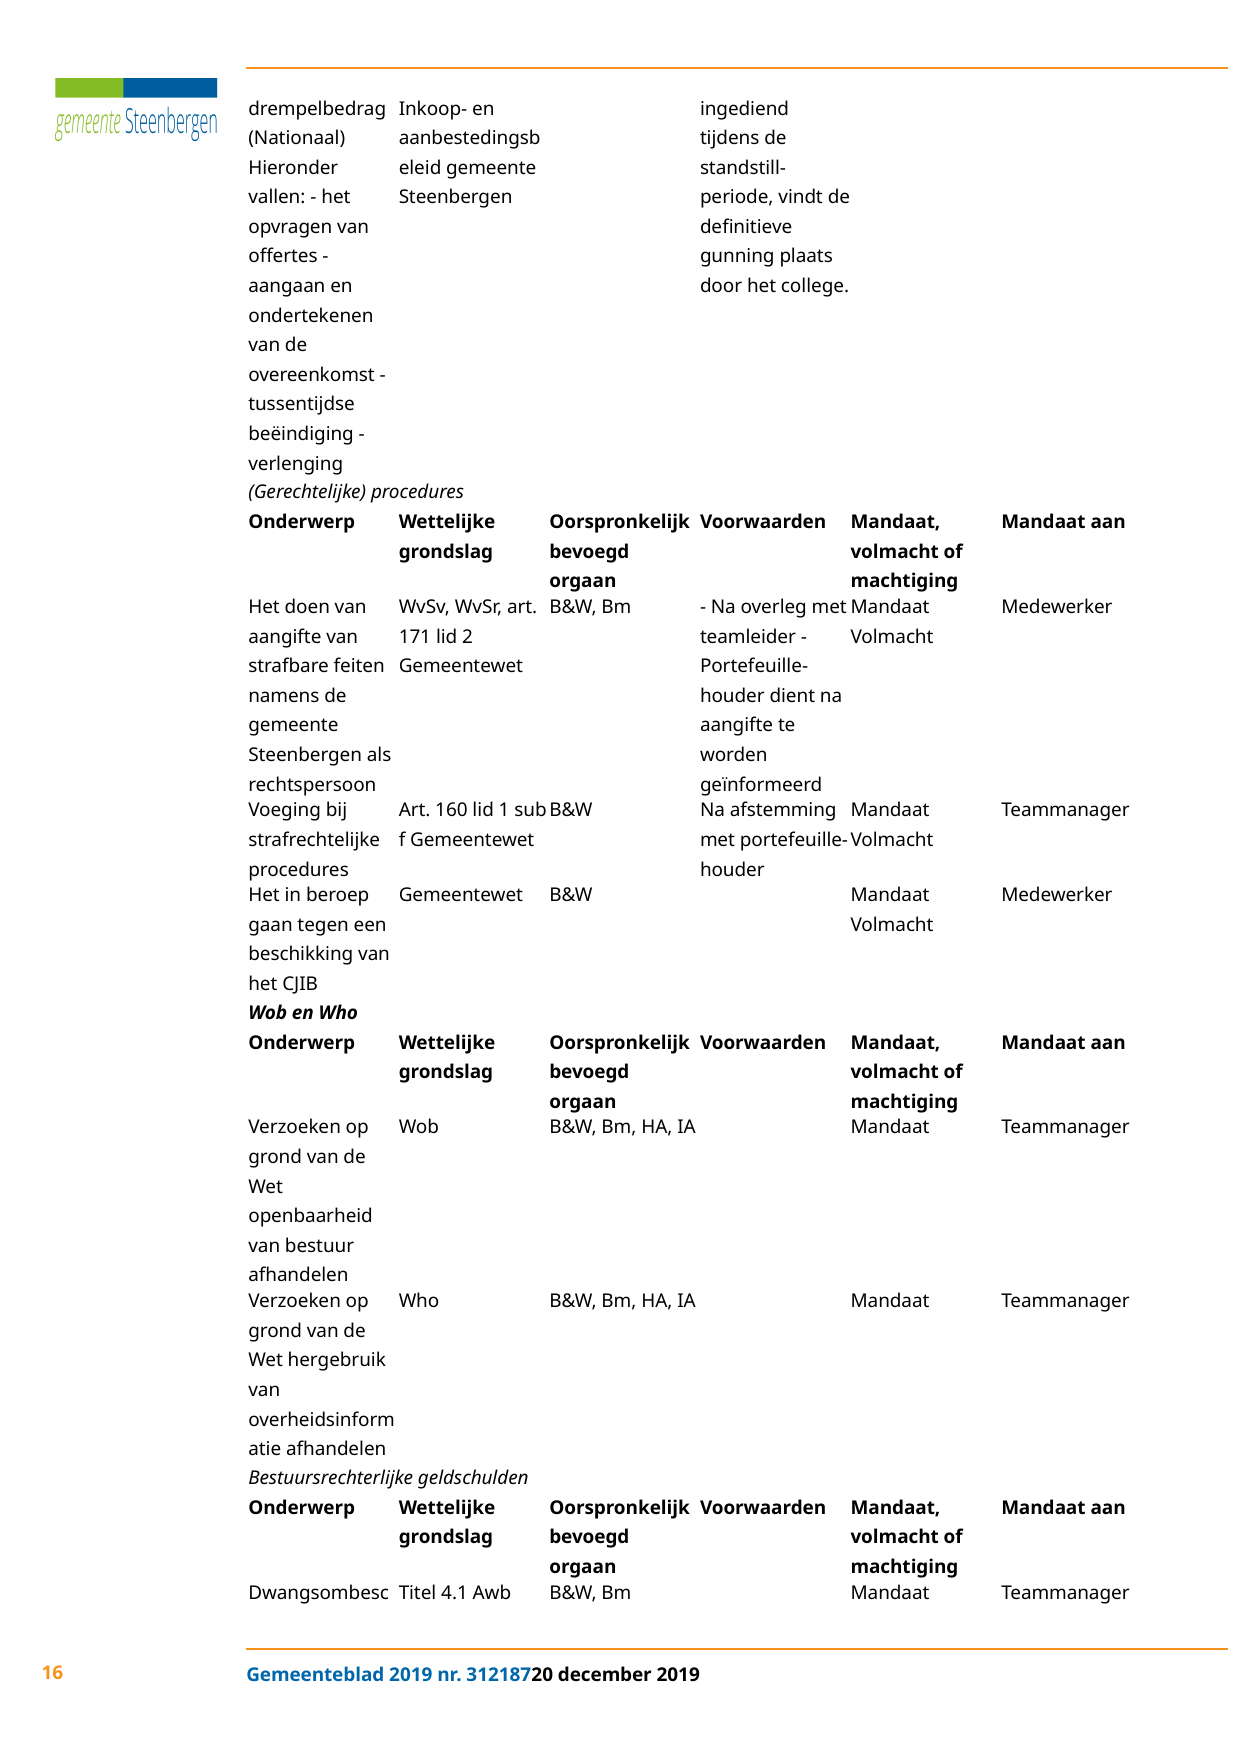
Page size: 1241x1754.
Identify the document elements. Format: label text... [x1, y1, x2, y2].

table_cell Gemeentewet [399, 881, 549, 996]
picture [41, 47, 231, 172]
table_cell Mandaat [850, 1579, 1001, 1604]
table_cell Mandaat [850, 1288, 1001, 1461]
table_cell [700, 1579, 850, 1604]
table_cell Mandaat Volmacht [850, 593, 1001, 797]
table_cell - Na overleg met teamleider - Portefeuille-houder dient na aangifte te worden geïnformeerd [700, 593, 850, 797]
table_header Wettelijke grondslag [399, 1494, 549, 1579]
table_cell B&W, Bm, HA, IA [549, 1288, 700, 1461]
table_header Wettelijke grondslag [399, 1029, 549, 1114]
table_cell Verzoeken op grond van de Wet hergebruik van overheidsinformatie afhandelen [248, 1288, 398, 1461]
table_cell Teammanager [1001, 1579, 1152, 1604]
table_cell Verzoeken op grond van de Wet openbaarheid van bestuur afhandelen [248, 1114, 398, 1287]
table_header Mandaat aan [1001, 1494, 1152, 1579]
table_cell Teammanager [1001, 1114, 1152, 1287]
table_cell Medewerker [1001, 881, 1152, 996]
table_cell Voeging bij strafrechtelijke procedures [248, 797, 398, 881]
table_header Mandaat, volmacht of machtiging [850, 509, 1001, 593]
table_header Oorspronkelijk bevoegd orgaan [549, 1494, 700, 1579]
table_cell [700, 1114, 850, 1287]
table_cell B&W [549, 881, 700, 996]
table_cell Teammanager [1001, 1288, 1152, 1461]
table_header Mandaat, volmacht of machtiging [850, 1494, 1001, 1579]
table_cell Art. 160 lid 1 sub f Gemeentewet [399, 797, 549, 881]
table_header Onderwerp [248, 509, 398, 593]
table_cell Inkoop- en aanbestedingsbeleid gemeente Steenbergen [399, 95, 549, 476]
table_cell B&W, Bm [549, 1579, 700, 1604]
table_header Onderwerp [248, 1494, 398, 1579]
table_cell B&W, Bm, HA, IA [549, 1114, 700, 1287]
table_header Voorwaarden [700, 509, 850, 593]
table_cell Medewerker [1001, 593, 1152, 797]
table_header Mandaat aan [1001, 509, 1152, 593]
table_cell [700, 1288, 850, 1461]
table_cell Teammanager [1001, 797, 1152, 881]
text Wob en Who [248, 999, 1152, 1025]
table_cell B&W, Bm [549, 593, 700, 797]
table_header Oorspronkelijk bevoegd orgaan [549, 1029, 700, 1114]
table_cell Dwangsombesc [248, 1579, 398, 1604]
table_cell Mandaat [850, 1114, 1001, 1287]
table_cell [1001, 95, 1152, 476]
table_cell Het in beroep gaan tegen een beschikking van het CJIB [248, 881, 398, 996]
table_cell Mandaat Volmacht [850, 797, 1001, 881]
table_cell WvSv, WvSr, art. 171 lid 2 Gemeentewet [399, 593, 549, 797]
text Bestuursrechterlijke geldschulden [248, 1464, 1152, 1490]
table_cell drempelbedrag (Nationaal) Hieronder vallen: - het opvragen van offertes - aangaan en ondertekenen van de overeenkomst - tussentijdse beëindiging - verlenging [248, 95, 398, 476]
table_cell Het doen van aangifte van strafbare feiten namens de gemeente Steenbergen als rechtspersoon [248, 593, 398, 797]
text (Gerechtelijke) procedures [248, 479, 1152, 504]
table_cell ingediend tijdens de standstill-periode, vindt de definitieve gunning plaats door het college. [700, 95, 850, 476]
table_cell B&W [549, 797, 700, 881]
table_cell Titel 4.1 Awb [399, 1579, 549, 1604]
table_header Mandaat, volmacht of machtiging [850, 1029, 1001, 1114]
table_cell Mandaat Volmacht [850, 881, 1001, 996]
table_header Onderwerp [248, 1029, 398, 1114]
table_cell Na afstemming met portefeuille-houder [700, 797, 850, 881]
table_cell [549, 95, 700, 476]
table_header Voorwaarden [700, 1494, 850, 1579]
table_cell Wob [399, 1114, 549, 1287]
table_header Mandaat aan [1001, 1029, 1152, 1114]
table_header Voorwaarden [700, 1029, 850, 1114]
table_header Wettelijke grondslag [399, 509, 549, 593]
table_cell [850, 95, 1001, 476]
table_cell [700, 881, 850, 996]
table_cell Who [399, 1288, 549, 1461]
table_header Oorspronkelijk bevoegd orgaan [549, 509, 700, 593]
